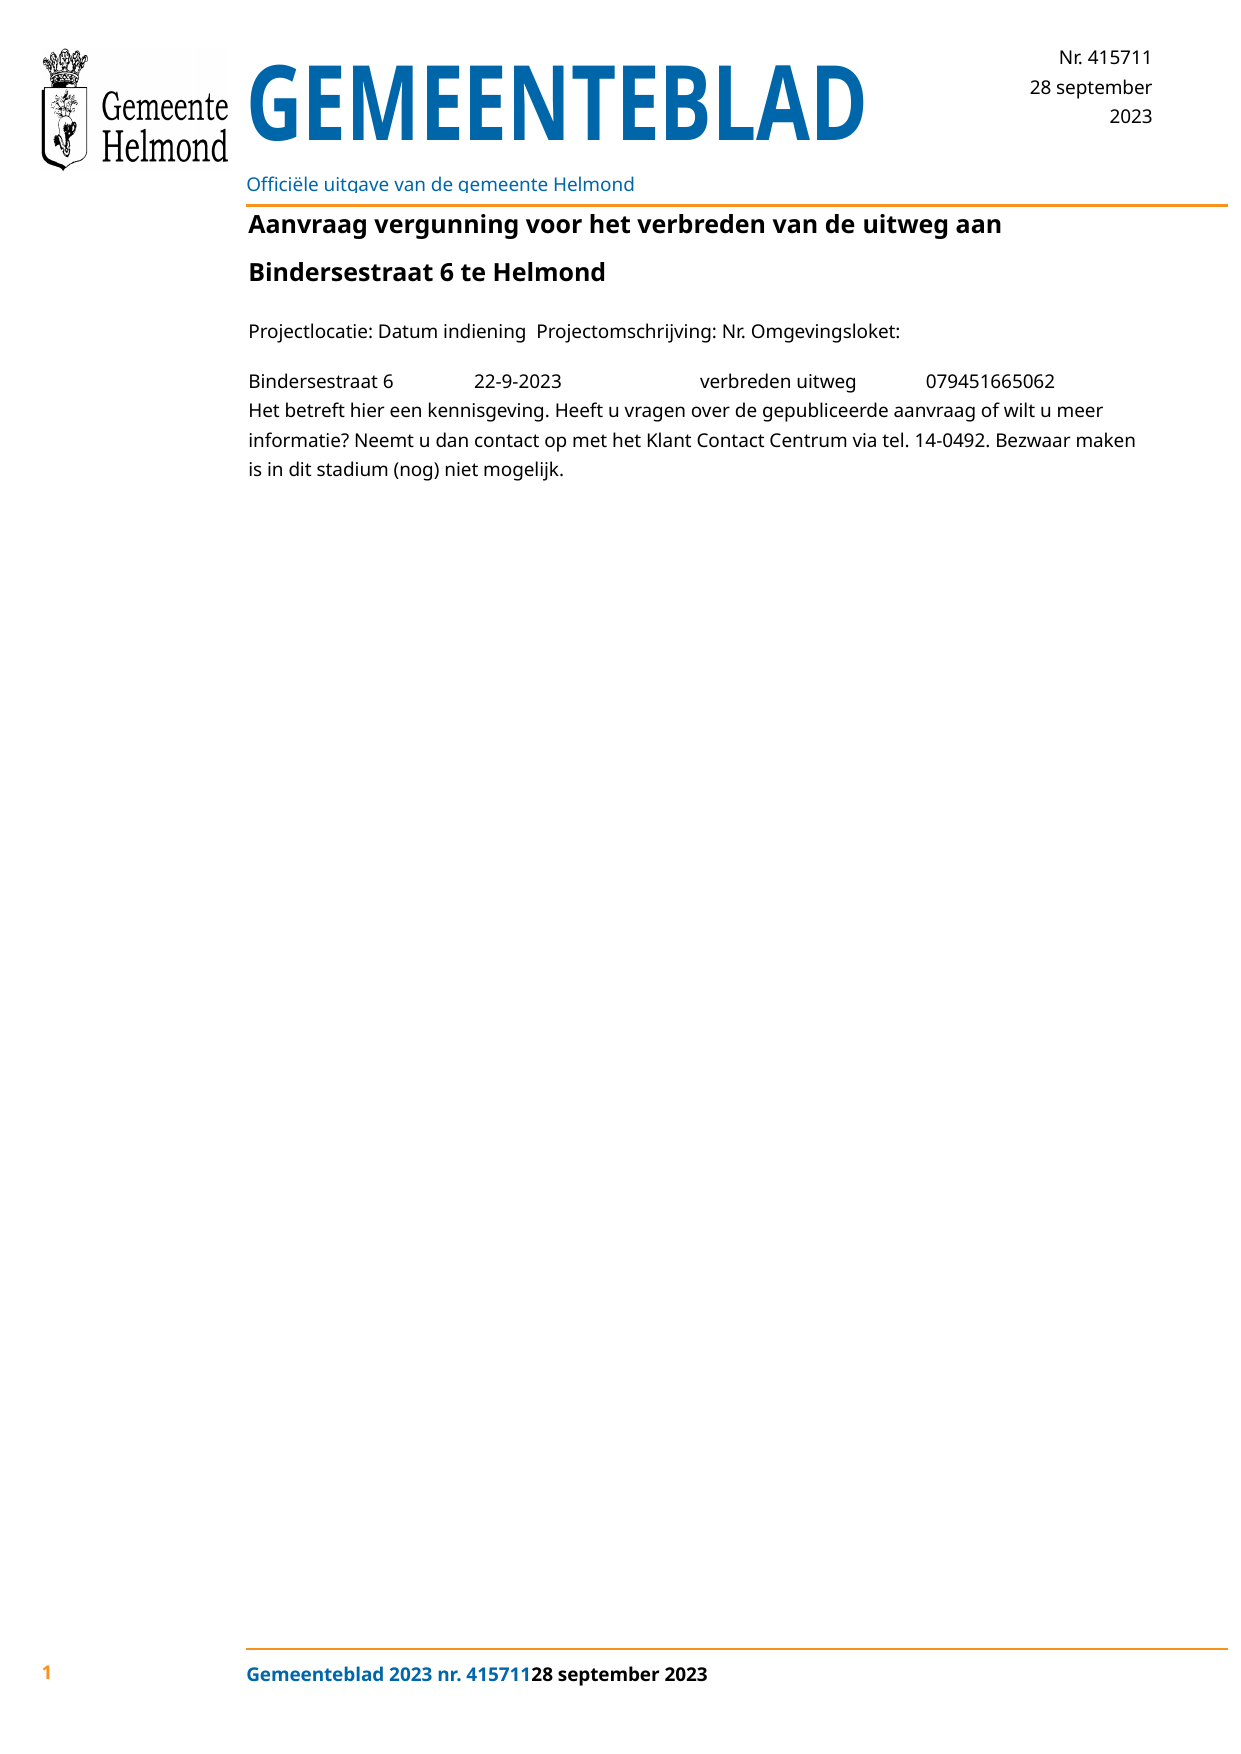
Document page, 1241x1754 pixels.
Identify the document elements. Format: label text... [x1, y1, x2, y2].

table_header Bindersestraat 6 [248, 369, 474, 394]
table_header 22-9-2023 [474, 369, 700, 394]
text Het betreft hier een kennisgeving. Heeft u vragen over de gepubliceerde aanvraag of wilt u meer informatie? Neemt u dan contact op met het Klant Contact Centrum via tel. 14-0492. Bezwaar maken is in dit stadium (nog) niet mogelijk. [248, 397, 1152, 482]
table_header verbreden uitweg [700, 369, 926, 394]
text Aanvraag vergunning voor het verbreden van de uitweg aan Bindersestraat 6 te Helmond [248, 207, 1152, 288]
text Projectlocatie: Datum indiening Projectomschrijving: Nr. Omgevingsloket: [248, 318, 1152, 344]
table_header 079451665062 [926, 369, 1152, 394]
picture [41, 47, 231, 172]
